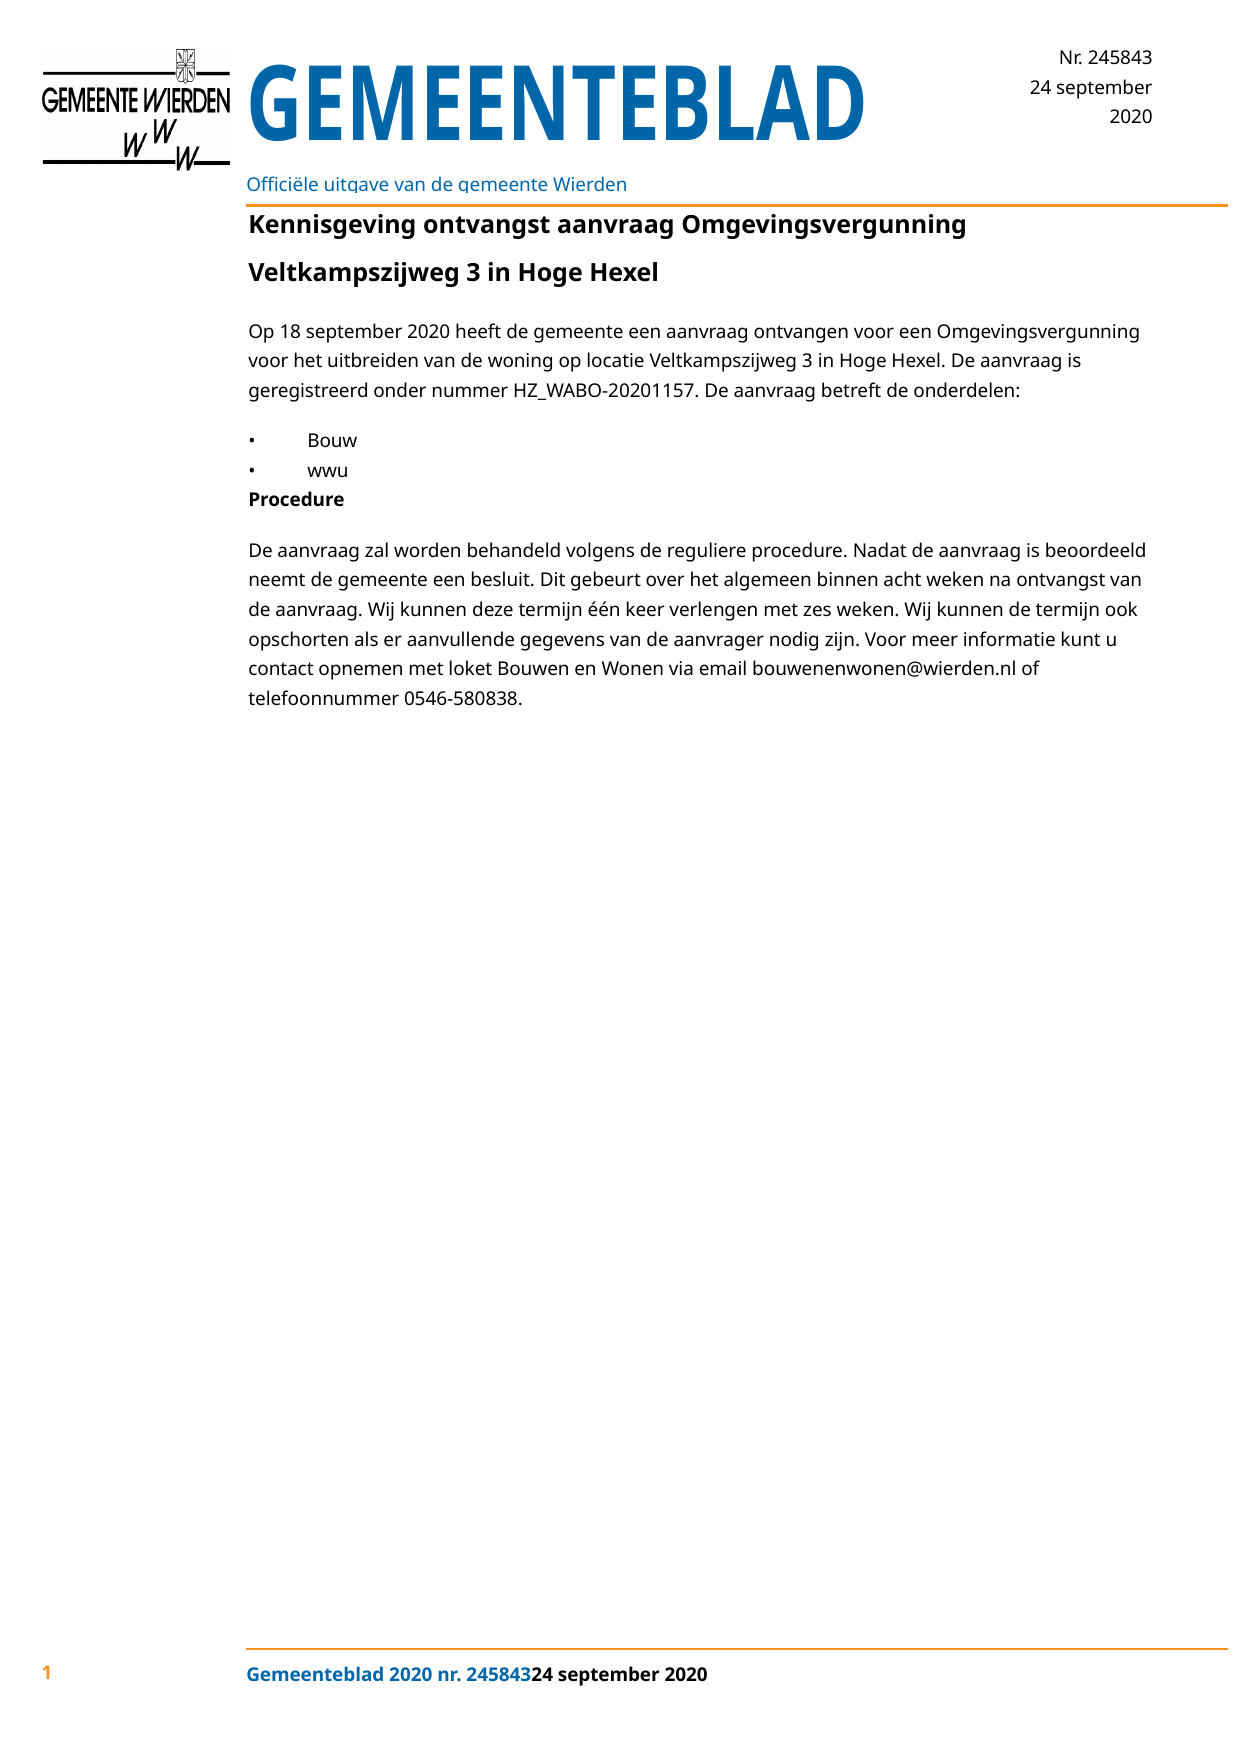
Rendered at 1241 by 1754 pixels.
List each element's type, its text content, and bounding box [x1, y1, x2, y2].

text Procedure [248, 487, 1152, 512]
picture [41, 47, 231, 172]
text Kennisgeving ontvangst aanvraag Omgevingsvergunning Veltkampszijweg 3 in Hoge Hexel [248, 207, 1152, 288]
text Op 18 september 2020 heeft de gemeente een aanvraag ontvangen voor een Omgevingsvergunning voor het uitbreiden van de woning op locatie Veltkampszijweg 3 in Hoge Hexel. De aanvraag is geregistreerd onder nummer HZ_WABO-20201157. De aanvraag betreft de onderdelen: [248, 318, 1152, 403]
text De aanvraag zal worden behandeld volgens de reguliere procedure. Nadat de aanvraag is beoordeeld neemt de gemeente een besluit. Dit gebeurt over het algemeen binnen acht weken na ontvangst van de aanvraag. Wij kunnen deze termijn één keer verlengen met zes weken. Wij kunnen de termijn ook opschorten als er aanvullende gegevens van de aanvrager nodig zijn. Voor meer informatie kunt u contact opnemen met loket Bouwen en Wonen via email bouwenenwonen@wierden.nl of telefoonnummer 0546-580838. [248, 537, 1152, 711]
list wwu [248, 457, 1152, 483]
list Bouw [248, 427, 1152, 453]
